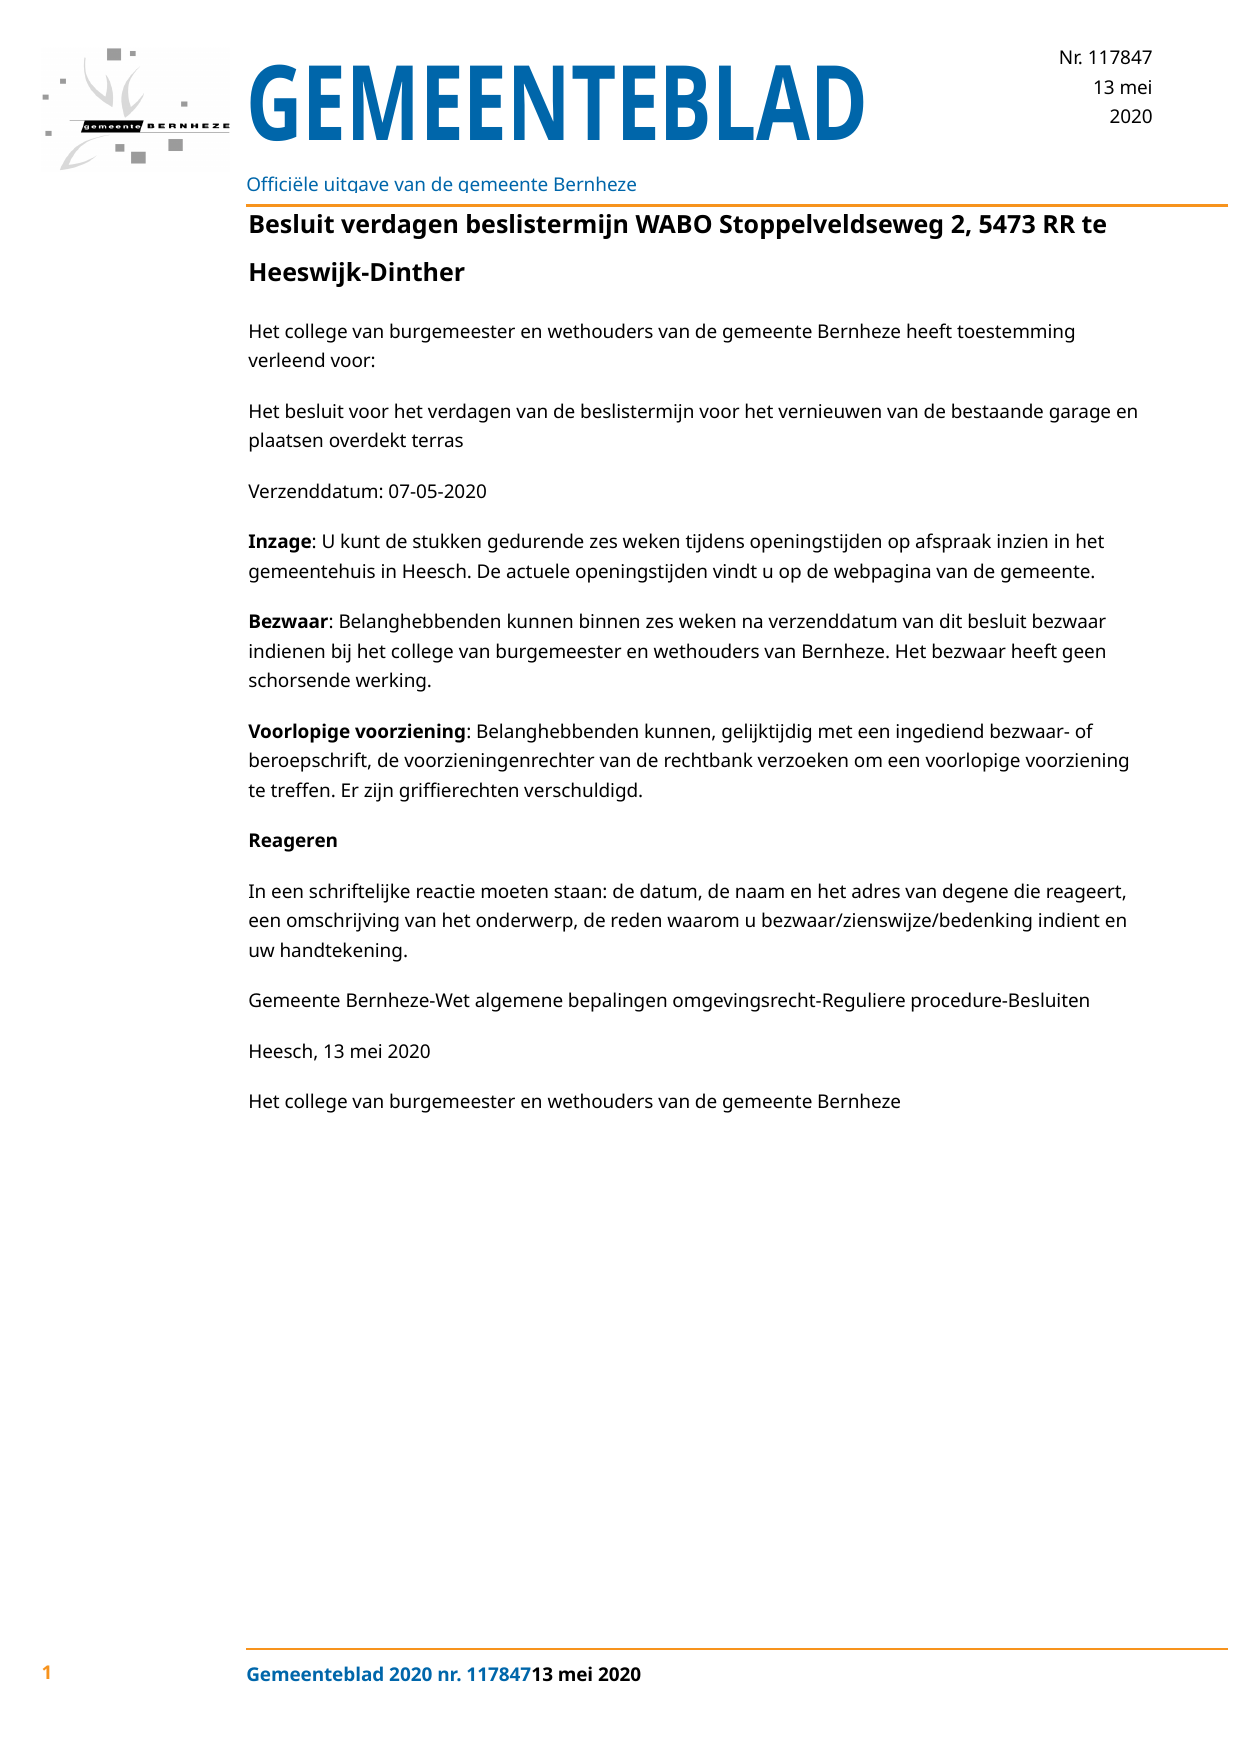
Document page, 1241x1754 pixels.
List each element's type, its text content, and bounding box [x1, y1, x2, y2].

text Het college van burgemeester en wethouders van de gemeente Bernheze heeft toestemming verleend voor: [248, 318, 1152, 373]
text In een schriftelijke reactie moeten staan: de datum, de naam en het adres van degene die reageert, een omschrijving van het onderwerp, de reden waarom u bezwaar/zienswijze/bedenking indient en uw handtekening. [248, 878, 1152, 963]
text Verzenddatum: 07-05-2020 [248, 478, 1152, 504]
picture [41, 47, 231, 172]
text Inzage: U kunt de stukken gedurende zes weken tijdens openingstijden op afspraak inzien in het gemeentehuis in Heesch. De actuele openingstijden vindt u op de webpagina van de gemeente. [248, 528, 1152, 584]
text Bezwaar: Belanghebbenden kunnen binnen zes weken na verzenddatum van dit besluit bezwaar indienen bij het college van burgemeester en wethouders van Bernheze. Het bezwaar heeft geen schorsende werking. [248, 608, 1152, 693]
text Reageren [248, 827, 1152, 853]
text Het college van burgemeester en wethouders van de gemeente Bernheze [248, 1088, 1152, 1114]
text Besluit verdagen beslistermijn WABO Stoppelveldseweg 2, 5473 RR te Heeswijk-Dinther [248, 207, 1152, 288]
text Voorlopige voorziening: Belanghebbenden kunnen, gelijktijdig met een ingediend bezwaar- of beroepschrift, de voorzieningenrechter van de rechtbank verzoeken om een voorlopige voorziening te treffen. Er zijn griffierechten verschuldigd. [248, 718, 1152, 803]
text Gemeente Bernheze-Wet algemene bepalingen omgevingsrecht-Reguliere procedure-Besluiten [248, 987, 1152, 1013]
text Het besluit voor het verdagen van de beslistermijn voor het vernieuwen van de bestaande garage en plaatsen overdekt terras [248, 398, 1152, 453]
text Heesch, 13 mei 2020 [248, 1038, 1152, 1064]
